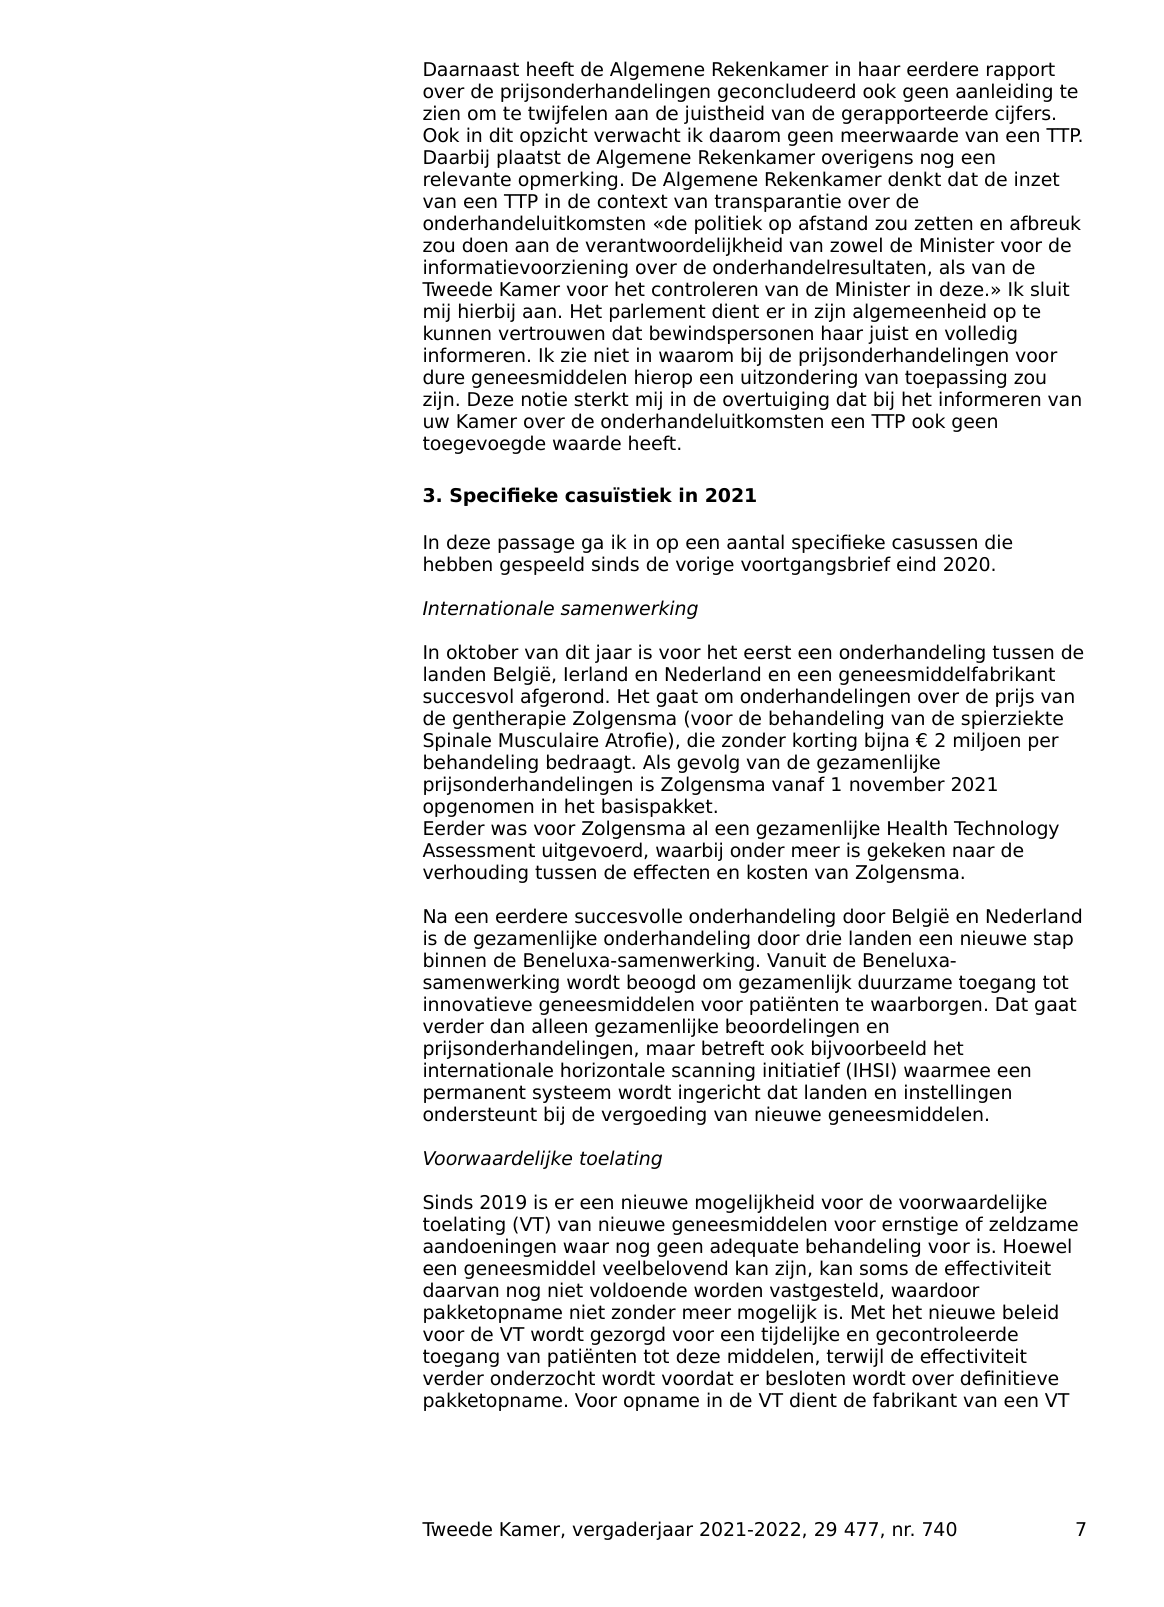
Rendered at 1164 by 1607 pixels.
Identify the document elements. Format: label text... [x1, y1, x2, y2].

text Eerder was voor Zolgensma al een gezamenlijke Health Technology Assessment uitgevoerd, waarbij onder meer is gekeken naar de verhouding tussen de effecten en kosten van Zolgensma. [422, 818, 1087, 884]
text In oktober van dit jaar is voor het eerst een onderhandeling tussen de landen België, Ierland en Nederland en een geneesmiddelfabrikant succesvol afgerond. Het gaat om onderhandelingen over de prijs van de gentherapie Zolgensma (voor de behandeling van de spierziekte Spinale Musculaire Atrofie), die zonder korting bijna € 2 miljoen per behandeling bedraagt. Als gevolg van de gezamenlijke prijsonderhandelingen is Zolgensma vanaf 1 november 2021 opgenomen in het basispakket. [422, 642, 1087, 818]
text Na een eerdere succesvolle onderhandeling door België en Nederland is de gezamenlijke onderhandeling door drie landen een nieuwe stap binnen de Beneluxa-samenwerking. Vanuit de Beneluxa-samenwerking wordt beoogd om gezamenlijk duurzame toegang tot innovatieve geneesmiddelen voor patiënten te waarborgen. Dat gaat verder dan alleen gezamenlijke beoordelingen en prijsonderhandelingen, maar betreft ook bijvoorbeeld het internationale horizontale scanning initiatief (IHSI) waarmee een permanent systeem wordt ingericht dat landen en instellingen ondersteunt bij de vergoeding van nieuwe geneesmiddelen. [422, 906, 1087, 1126]
subtitle Voorwaardelijke toelating [422, 1148, 1087, 1170]
text Sinds 2019 is er een nieuwe mogelijkheid voor de voorwaardelijke toelating (VT) van nieuwe geneesmiddelen voor ernstige of zeldzame aandoeningen waar nog geen adequate behandeling voor is. Hoewel een geneesmiddel veelbelovend kan zijn, kan soms de effectiviteit daarvan nog niet voldoende worden vastgesteld, waardoor pakketopname niet zonder meer mogelijk is. Met het nieuwe beleid voor de VT wordt gezorgd voor een tijdelijke en gecontroleerde toegang van patiënten tot deze middelen, terwijl de effectiviteit verder onderzocht wordt voordat er besloten wordt over definitieve pakketopname. Voor opname in de VT dient de fabrikant van een VT [422, 1192, 1087, 1412]
text Daarnaast heeft de Algemene Rekenkamer in haar eerdere rapport over de prijsonderhandelingen geconcludeerd ook geen aanleiding te zien om te twijfelen aan de juistheid van de gerapporteerde cijfers. Ook in dit opzicht verwacht ik daarom geen meerwaarde van een TTP. Daarbij plaatst de Algemene Rekenkamer overigens nog een relevante opmerking. De Algemene Rekenkamer denkt dat de inzet van een TTP in de context van transparantie over de onderhandeluitkomsten «de politiek op afstand zou zetten en afbreuk zou doen aan de verantwoordelijkheid van zowel de Minister voor de informatievoorziening over de onderhandelresultaten, als van de Tweede Kamer voor het controleren van de Minister in deze.» Ik sluit mij hierbij aan. Het parlement dient er in zijn algemeenheid op te kunnen vertrouwen dat bewindspersonen haar juist en volledig informeren. Ik zie niet in waarom bij de prijsonderhandelingen voor dure geneesmiddelen hierop een uitzondering van toepassing zou zijn. Deze notie sterkt mij in de overtuiging dat bij het informeren van uw Kamer over de onderhandeluitkomsten een TTP ook geen toegevoegde waarde heeft. [422, 59, 1087, 455]
subtitle 3. Specifieke casuïstiek in 2021 [422, 485, 1087, 507]
subtitle Internationale samenwerking [422, 598, 1087, 620]
text In deze passage ga ik in op een aantal specifieke casussen die hebben gespeeld sinds de vorige voortgangsbrief eind 2020. [422, 532, 1087, 576]
